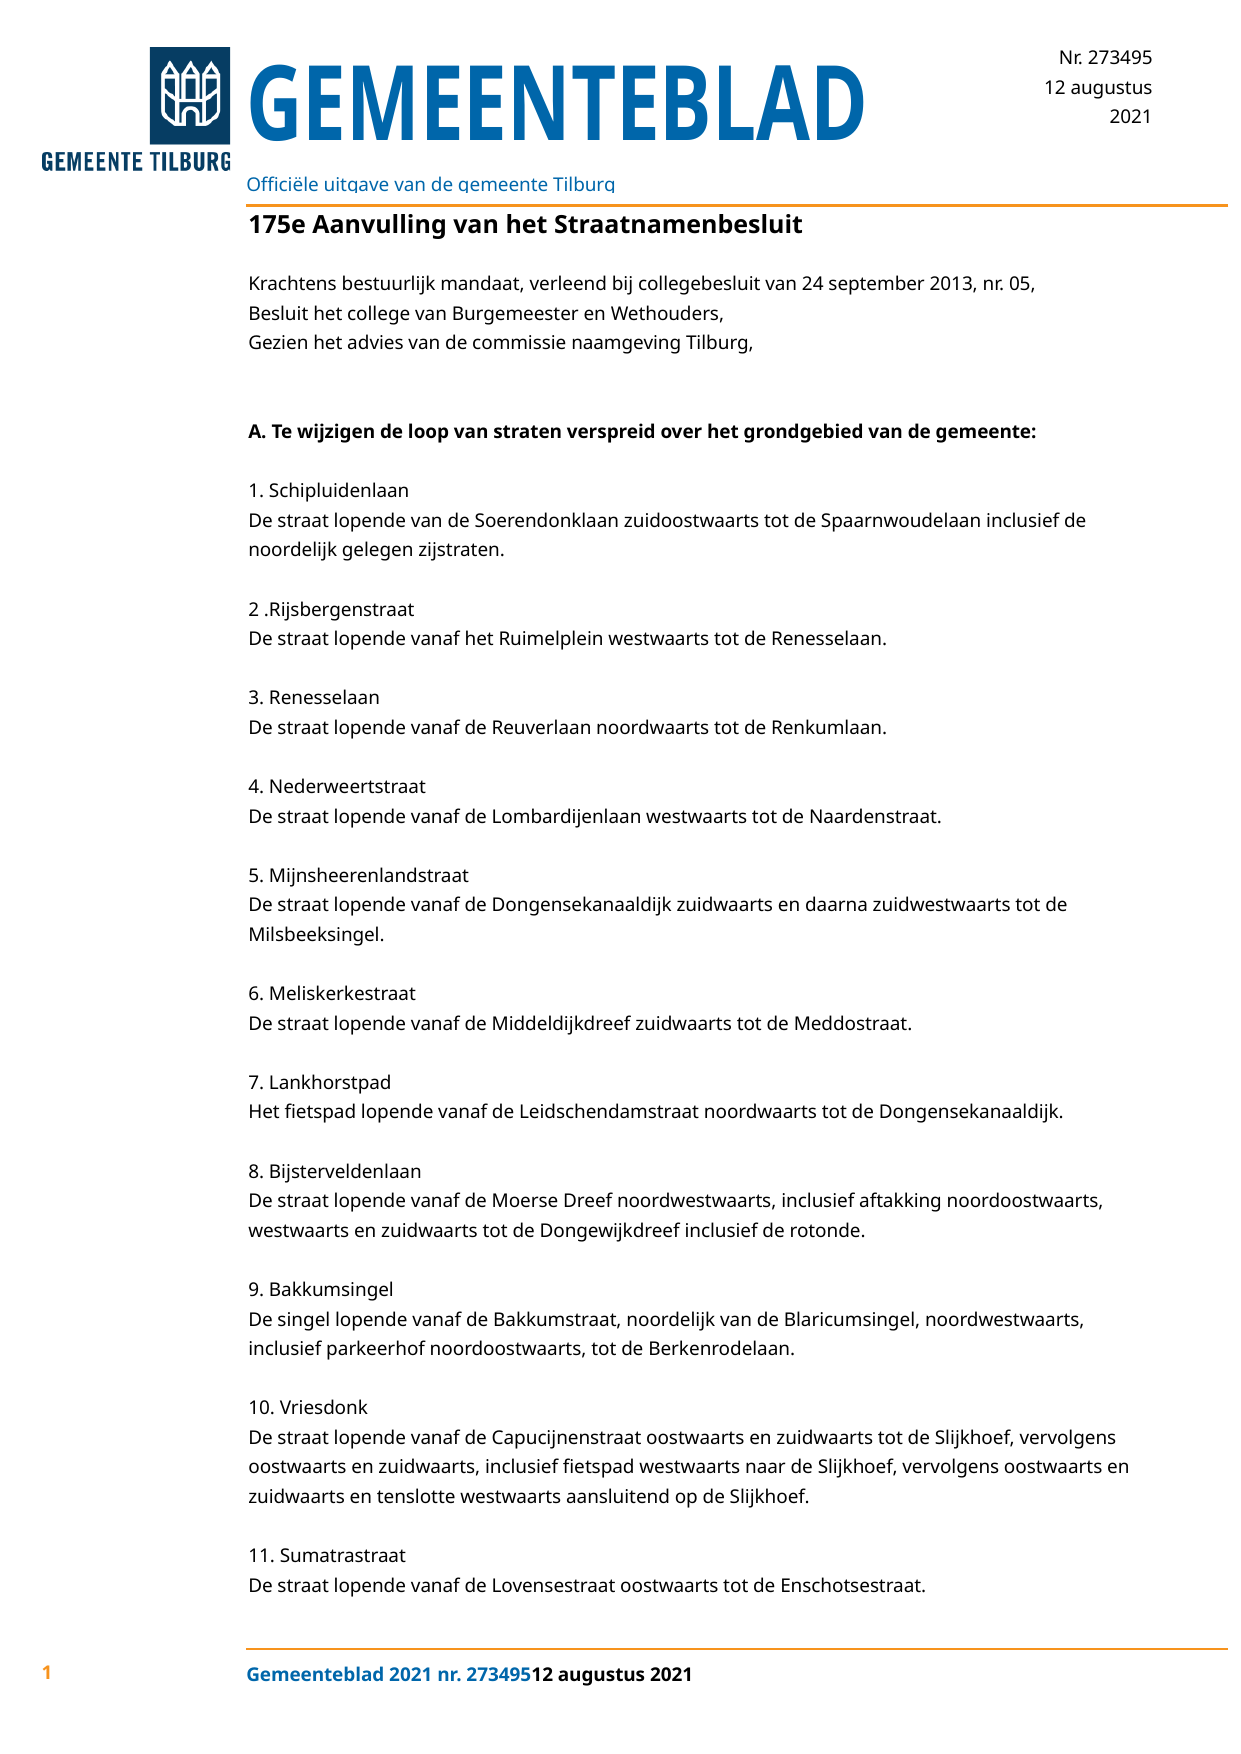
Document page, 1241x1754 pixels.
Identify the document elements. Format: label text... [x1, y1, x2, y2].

text De straat lopende vanaf de Moerse Dreef noordwestwaarts, inclusief aftakking noordoostwaarts, westwaarts en zuidwaarts tot de Dongewijkdreef inclusief de rotonde. [248, 1187, 1152, 1243]
text 8. Bijsterveldenlaan [248, 1158, 1152, 1183]
text Gezien het advies van de commissie naamgeving Tilburg, [248, 329, 1152, 355]
picture [41, 47, 231, 172]
text 2 .Rijsbergenstraat [248, 596, 1152, 621]
text A. Te wijzigen de loop van straten verspreid over het grondgebied van de gemeente: [248, 418, 1152, 444]
text Besluit het college van Burgemeester en Wethouders, [248, 300, 1152, 326]
text De straat lopende vanaf de Dongensekanaaldijk zuidwaarts en daarna zuidwestwaarts tot de Milsbeeksingel. [248, 892, 1152, 947]
text De straat lopende vanaf de Middeldijkdreef zuidwaarts tot de Meddostraat. [248, 1010, 1152, 1036]
text De straat lopende vanaf de Lombardijenlaan westwaarts tot de Naardenstraat. [248, 803, 1152, 828]
text 7. Lankhorstpad [248, 1069, 1152, 1095]
text 4. Nederweertstraat [248, 773, 1152, 799]
text De straat lopende vanaf de Reuverlaan noordwaarts tot de Renkumlaan. [248, 714, 1152, 740]
text De singel lopende vanaf de Bakkumstraat, noordelijk van de Blaricumsingel, noordwestwaarts, inclusief parkeerhof noordoostwaarts, tot de Berkenrodelaan. [248, 1306, 1152, 1361]
text 3. Renesselaan [248, 684, 1152, 710]
text 1. Schipluidenlaan [248, 477, 1152, 503]
text De straat lopende van de Soerendonklaan zuidoostwaarts tot de Spaarnwoudelaan inclusief de noordelijk gelegen zijstraten. [248, 507, 1152, 562]
text 6. Meliskerkestraat [248, 980, 1152, 1006]
text 10. Vriesdonk [248, 1394, 1152, 1420]
text Krachtens bestuurlijk mandaat, verleend bij collegebesluit van 24 september 2013, nr. 05, [248, 270, 1152, 296]
text De straat lopende vanaf het Ruimelplein westwaarts tot de Renesselaan. [248, 625, 1152, 651]
text De straat lopende vanaf de Lovensestraat oostwaarts tot de Enschotsestraat. [248, 1572, 1152, 1598]
text 5. Mijnsheerenlandstraat [248, 862, 1152, 888]
text 175e Aanvulling van het Straatnamenbesluit [248, 207, 1152, 241]
text De straat lopende vanaf de Capucijnenstraat oostwaarts en zuidwaarts tot de Slijkhoef, vervolgens oostwaarts en zuidwaarts, inclusief fietspad westwaarts naar de Slijkhoef, vervolgens oostwaarts en zuidwaarts en tenslotte westwaarts aansluitend op de Slijkhoef. [248, 1424, 1152, 1509]
text 9. Bakkumsingel [248, 1276, 1152, 1302]
text Het fietspad lopende vanaf de Leidschendamstraat noordwaarts tot de Dongensekanaaldijk. [248, 1099, 1152, 1124]
text 11. Sumatrastraat [248, 1542, 1152, 1568]
